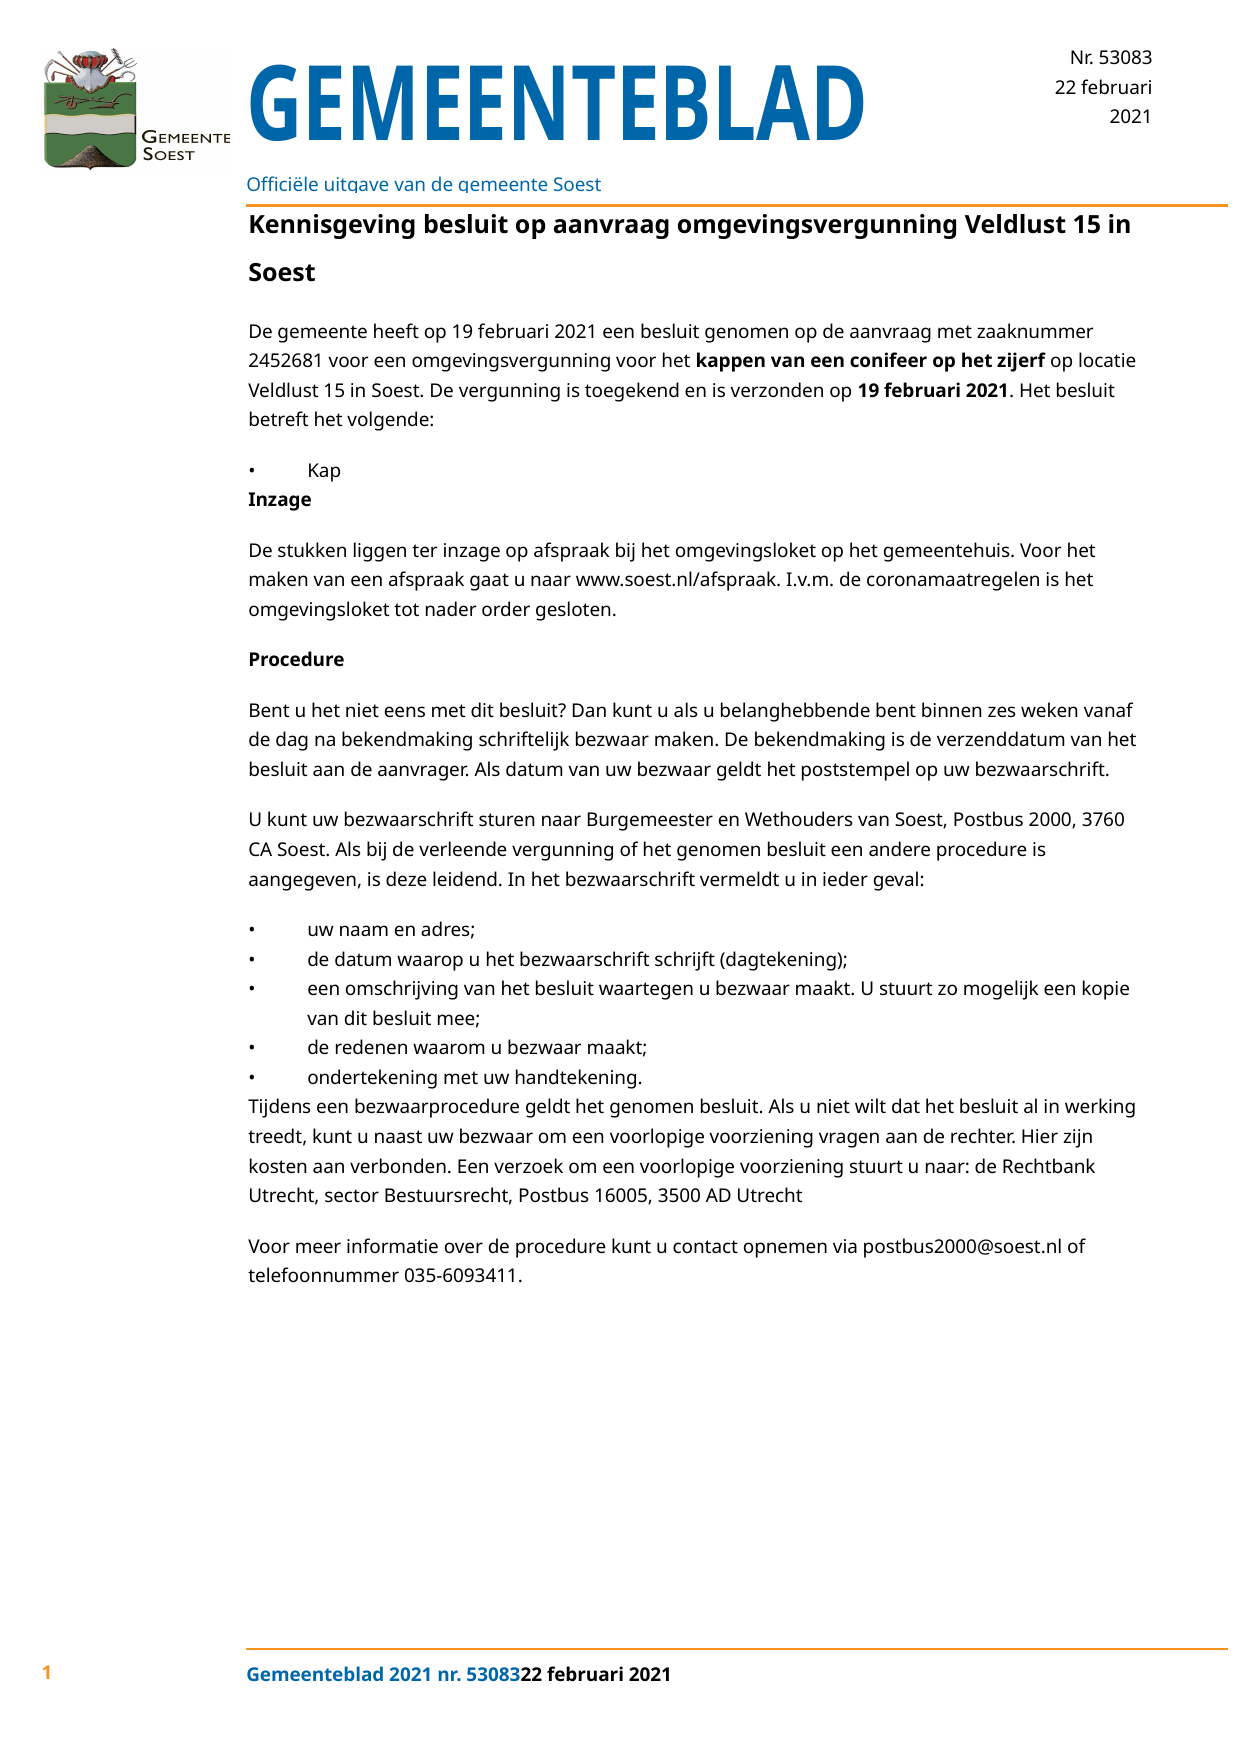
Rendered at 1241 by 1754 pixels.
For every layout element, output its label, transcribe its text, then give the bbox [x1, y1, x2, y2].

text Kennisgeving besluit op aanvraag omgevingsvergunning Veldlust 15 in Soest [248, 207, 1152, 288]
text Tijdens een bezwaarprocedure geldt het genomen besluit. Als u niet wilt dat het besluit al in werking treedt, kunt u naast uw bezwaar om een voorlopige voorziening vragen aan de rechter. Hier zijn kosten aan verbonden. Een verzoek om een voorlopige voorziening stuurt u naar: de Rechtbank Utrecht, sector Bestuursrecht, Postbus 16005, 3500 AD Utrecht [248, 1094, 1152, 1208]
text Procedure [248, 647, 1152, 672]
text Voor meer informatie over de procedure kunt u contact opnemen via postbus2000@soest.nl of telefoonnummer 035-6093411. [248, 1233, 1152, 1288]
list Kap [248, 457, 1152, 483]
list de redenen waarom u bezwaar maakt; [248, 1034, 1152, 1060]
picture [41, 47, 231, 172]
text Inzage [248, 487, 1152, 512]
text De gemeente heeft op 19 februari 2021 een besluit genomen op de aanvraag met zaaknummer 2452681 voor een omgevingsvergunning voor het kappen van een conifeer op het zijerf op locatie Veldlust 15 in Soest. De vergunning is toegekend en is verzonden op 19 februari 2021. Het besluit betreft het volgende: [248, 318, 1152, 432]
list de datum waarop u het bezwaarschrift schrijft (dagtekening); [248, 946, 1152, 972]
text De stukken liggen ter inzage op afspraak bij het omgevingsloket op het gemeentehuis. Voor het maken van een afspraak gaat u naar www.soest.nl/afspraak. I.v.m. de coronamaatregelen is het omgevingsloket tot nader order gesloten. [248, 537, 1152, 622]
text U kunt uw bezwaarschrift sturen naar Burgemeester en Wethouders van Soest, Postbus 2000, 3760 CA Soest. Als bij de verleende vergunning of het genomen besluit een andere procedure is aangegeven, is deze leidend. In het bezwaarschrift vermeldt u in ieder geval: [248, 807, 1152, 892]
list ondertekening met uw handtekening. [248, 1064, 1152, 1090]
list een omschrijving van het besluit waartegen u bezwaar maakt. U stuurt zo mogelijk een kopie van dit besluit mee; [248, 975, 1152, 1031]
list uw naam en adres; [248, 916, 1152, 942]
text Bent u het niet eens met dit besluit? Dan kunt u als u belanghebbende bent binnen zes weken vanaf de dag na bekendmaking schriftelijk bezwaar maken. De bekendmaking is de verzenddatum van het besluit aan de aanvrager. Als datum van uw bezwaar geldt het poststempel op uw bezwaarschrift. [248, 697, 1152, 782]
